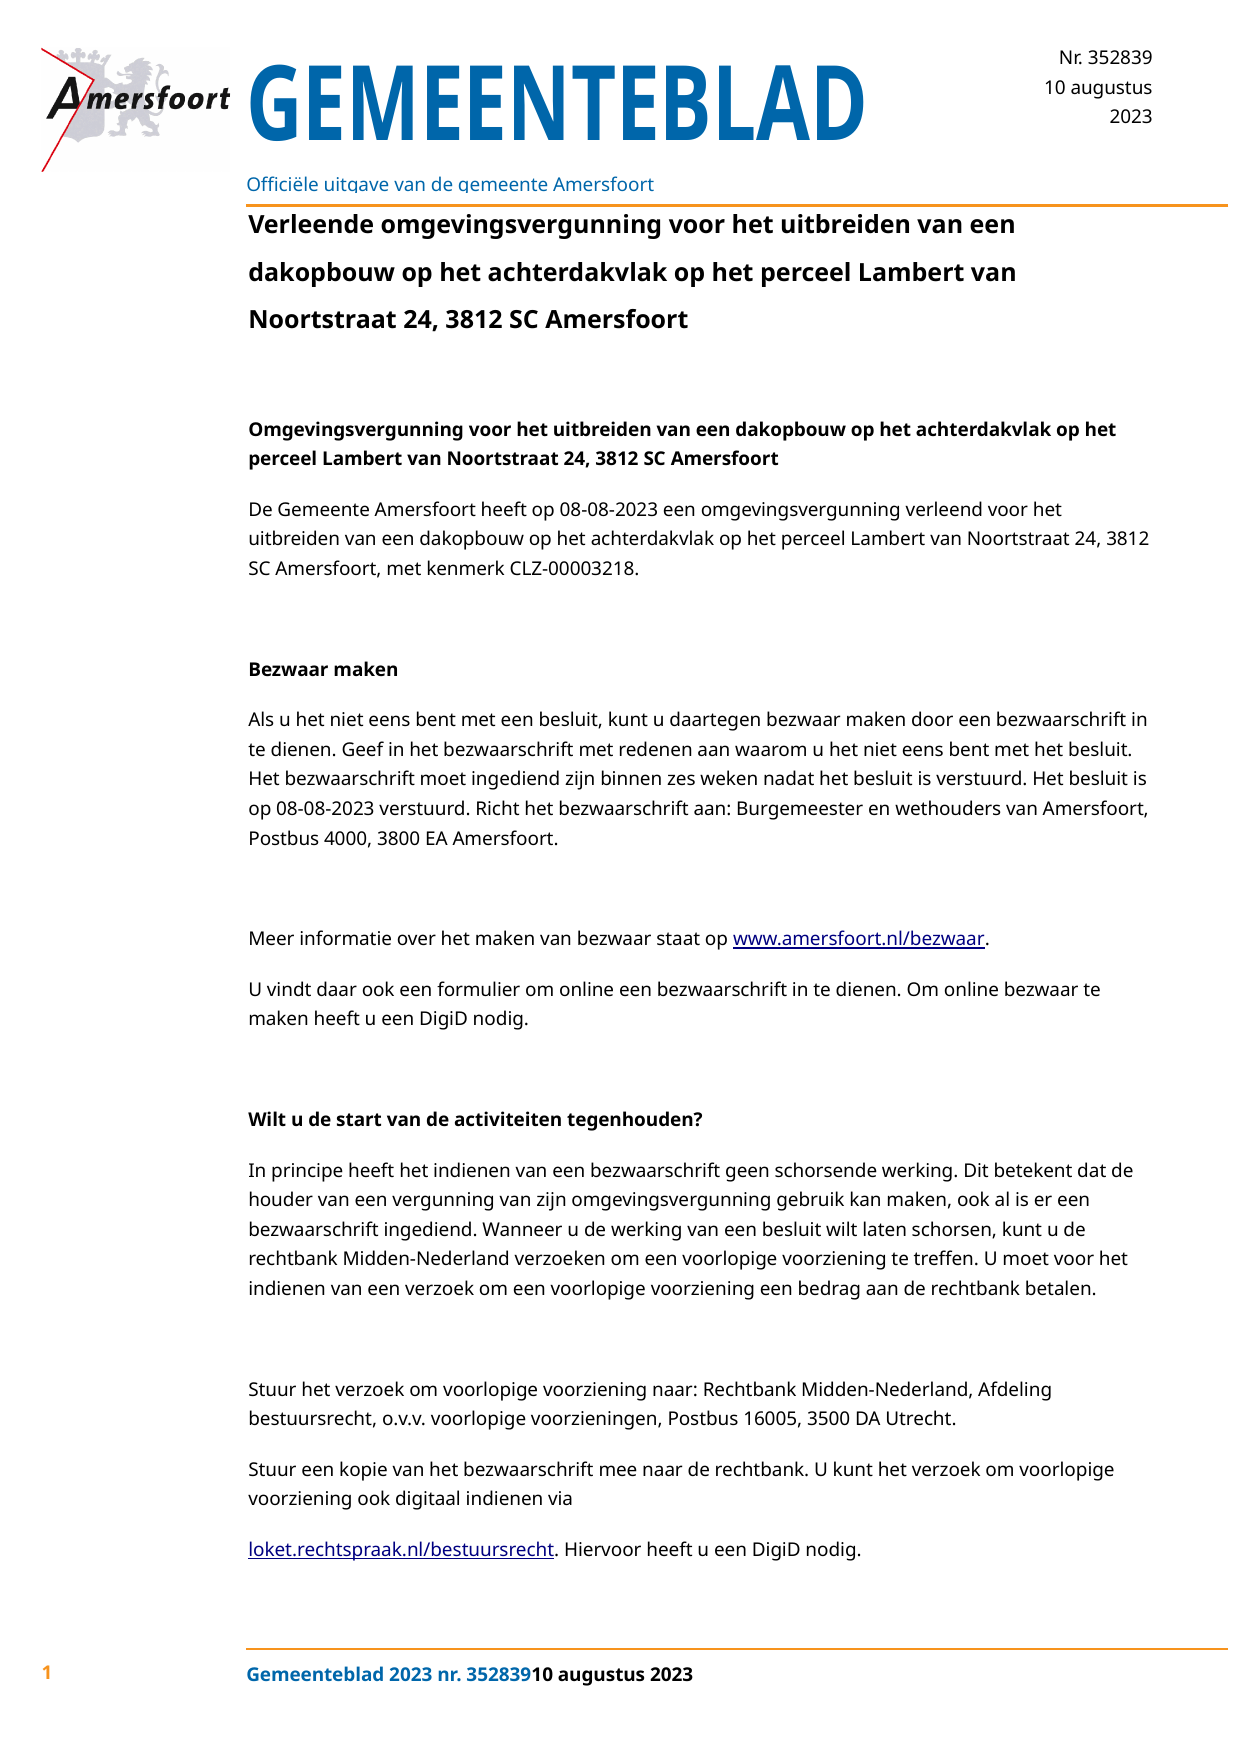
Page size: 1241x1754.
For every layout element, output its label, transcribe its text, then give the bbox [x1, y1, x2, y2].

text U vindt daar ook een formulier om online een bezwaarschrift in te dienen. Om online bezwaar te maken heeft u een DigiD nodig. [248, 976, 1152, 1031]
text Stuur het verzoek om voorlopige voorziening naar: Rechtbank Midden-Nederland, Afdeling bestuursrecht, o.v.v. voorlopige voorzieningen, Postbus 16005, 3500 DA Utrecht. [248, 1376, 1152, 1431]
text Verleende omgevingsvergunning voor het uitbreiden van een dakopbouw op het achterdakvlak op het perceel Lambert van Noortstraat 24, 3812 SC Amersfoort [248, 207, 1152, 336]
text loket.rechtspraak.nl/bestuursrecht. Hiervoor heeft u een DigiD nodig. [248, 1536, 1152, 1562]
text De Gemeente Amersfoort heeft op 08-08-2023 een omgevingsvergunning verleend voor het uitbreiden van een dakopbouw op het achterdakvlak op het perceel Lambert van Noortstraat 24, 3812 SC Amersfoort, met kenmerk CLZ-00003218. [248, 496, 1152, 581]
text In principe heeft het indienen van een bezwaarschrift geen schorsende werking. Dit betekent dat de houder van een vergunning van zijn omgevingsvergunning gebruik kan maken, ook al is er een bezwaarschrift ingediend. Wanneer u de werking van een besluit wilt laten schorsen, kunt u de rechtbank Midden-Nederland verzoeken om een voorlopige voorziening te treffen. U moet voor het indienen van een verzoek om een voorlopige voorziening een bedrag aan de rechtbank betalen. [248, 1157, 1152, 1301]
text Als u het niet eens bent met een besluit, kunt u daartegen bezwaar maken door een bezwaarschrift in te dienen. Geef in het bezwaarschrift met redenen aan waarom u het niet eens bent met het besluit. Het bezwaarschrift moet ingediend zijn binnen zes weken nadat het besluit is verstuurd. Het besluit is op 08-08-2023 verstuurd. Richt het bezwaarschrift aan: Burgemeester en wethouders van Amersfoort, Postbus 4000, 3800 EA Amersfoort. [248, 706, 1152, 850]
text Bezwaar maken [248, 656, 1152, 682]
text Wilt u de start van de activiteiten tegenhouden? [248, 1106, 1152, 1132]
picture [41, 47, 231, 172]
text Meer informatie over het maken van bezwaar staat op www.amersfoort.nl/bezwaar. [248, 926, 1152, 951]
text Stuur een kopie van het bezwaarschrift mee naar de rechtbank. U kunt het verzoek om voorlopige voorziening ook digitaal indienen via [248, 1456, 1152, 1511]
text Omgevingsvergunning voor het uitbreiden van een dakopbouw op het achterdakvlak op het perceel Lambert van Noortstraat 24, 3812 SC Amersfoort [248, 416, 1152, 471]
